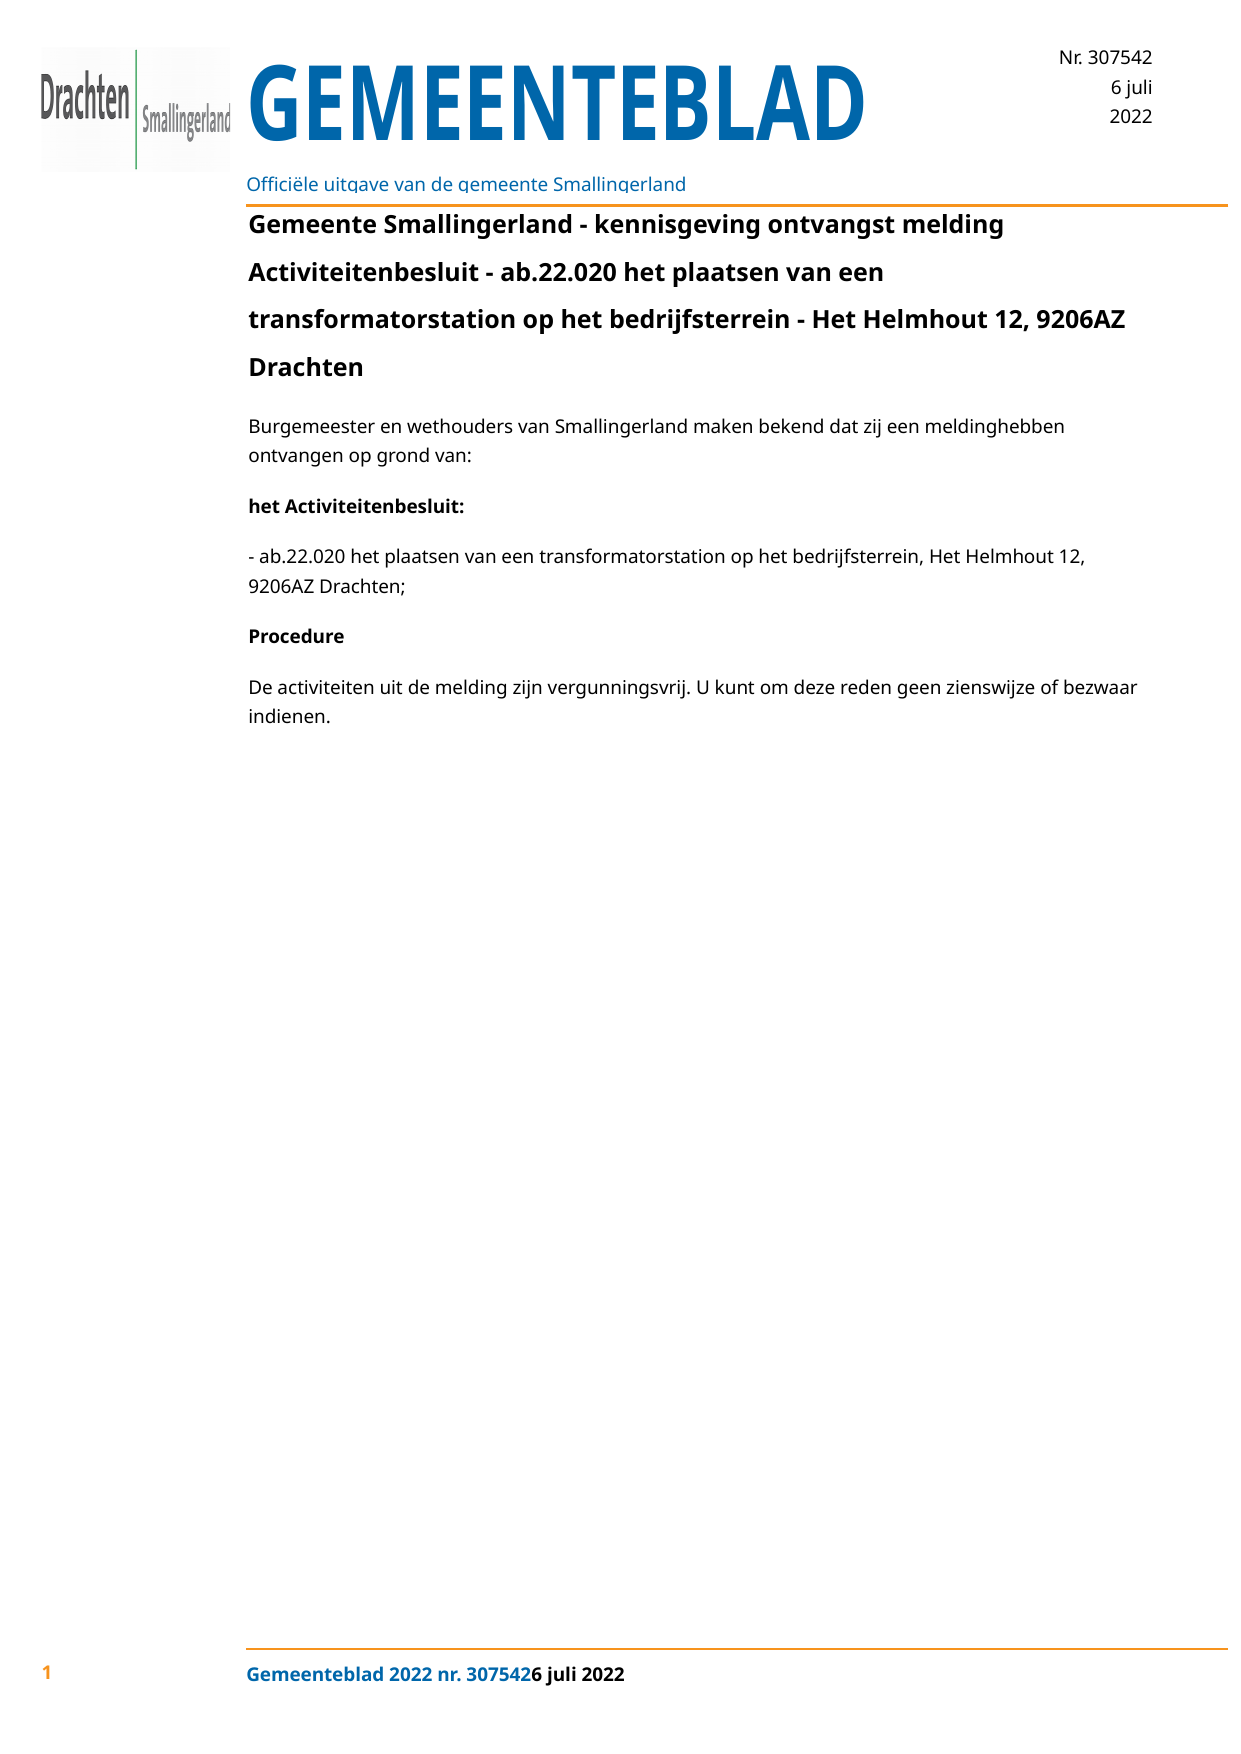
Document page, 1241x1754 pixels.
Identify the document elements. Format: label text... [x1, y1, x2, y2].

text het Activiteitenbesluit: [248, 493, 1152, 519]
text Burgemeester en wethouders van Smallingerland maken bekend dat zij een meldinghebben ontvangen op grond van: [248, 413, 1152, 468]
text Procedure [248, 623, 1152, 649]
text - ab.22.020 het plaatsen van een transformatorstation op het bedrijfsterrein, Het Helmhout 12, 9206AZ Drachten; [248, 543, 1152, 599]
text Gemeente Smallingerland - kennisgeving ontvangst melding Activiteitenbesluit - ab.22.020 het plaatsen van een transformatorstation op het bedrijfsterrein - Het Helmhout 12, 9206AZ Drachten [248, 207, 1152, 384]
picture [41, 47, 231, 172]
text De activiteiten uit de melding zijn vergunningsvrij. U kunt om deze reden geen zienswijze of bezwaar indienen. [248, 674, 1152, 729]
